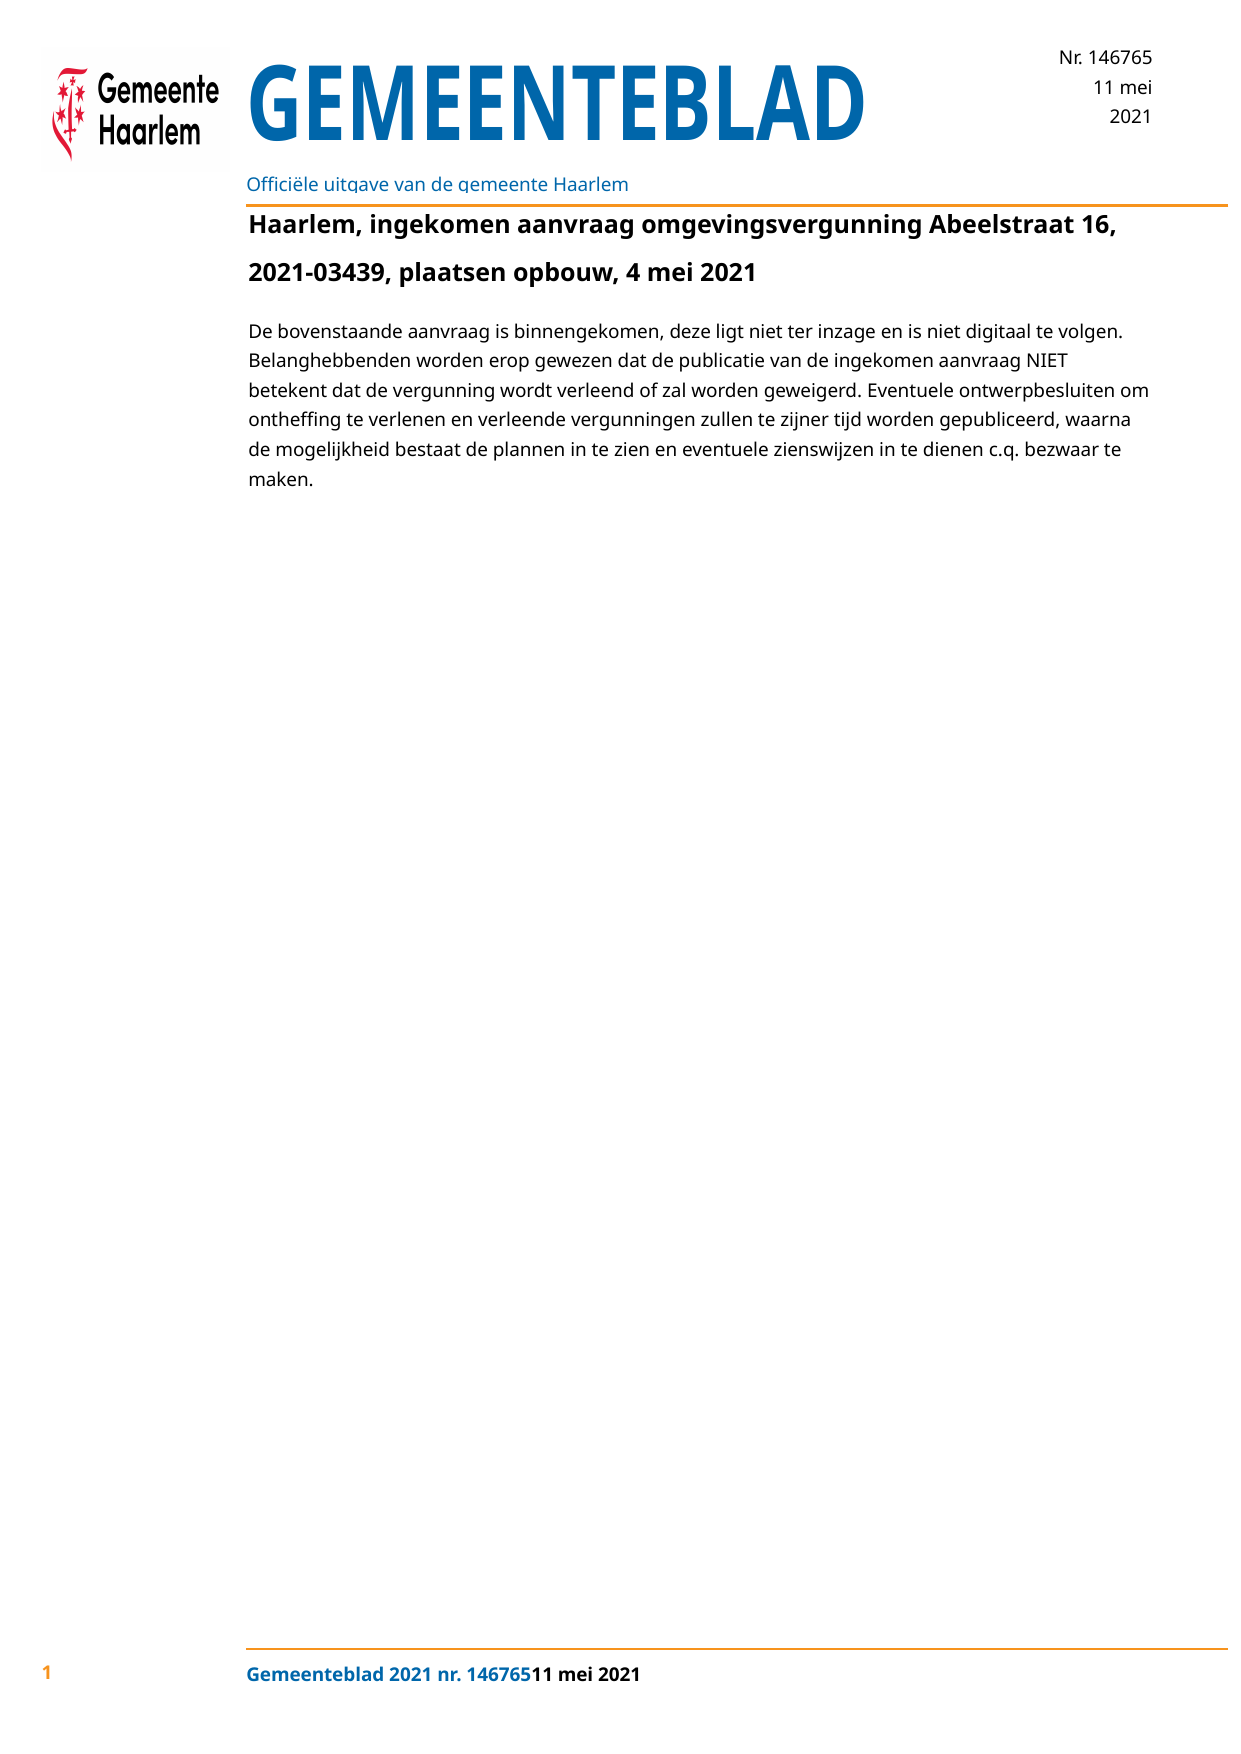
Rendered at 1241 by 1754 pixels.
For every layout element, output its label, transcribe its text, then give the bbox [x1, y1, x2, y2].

text Haarlem, ingekomen aanvraag omgevingsvergunning Abeelstraat 16, 2021-03439, plaatsen opbouw, 4 mei 2021 [248, 207, 1152, 288]
picture [41, 47, 231, 172]
text De bovenstaande aanvraag is binnengekomen, deze ligt niet ter inzage en is niet digitaal te volgen. Belanghebbenden worden erop gewezen dat de publicatie van de ingekomen aanvraag NIET betekent dat de vergunning wordt verleend of zal worden geweigerd. Eventuele ontwerpbesluiten om ontheffing te verlenen en verleende vergunningen zullen te zijner tijd worden gepubliceerd, waarna de mogelijkheid bestaat de plannen in te zien en eventuele zienswijzen in te dienen c.q. bezwaar te maken. [248, 318, 1152, 492]
